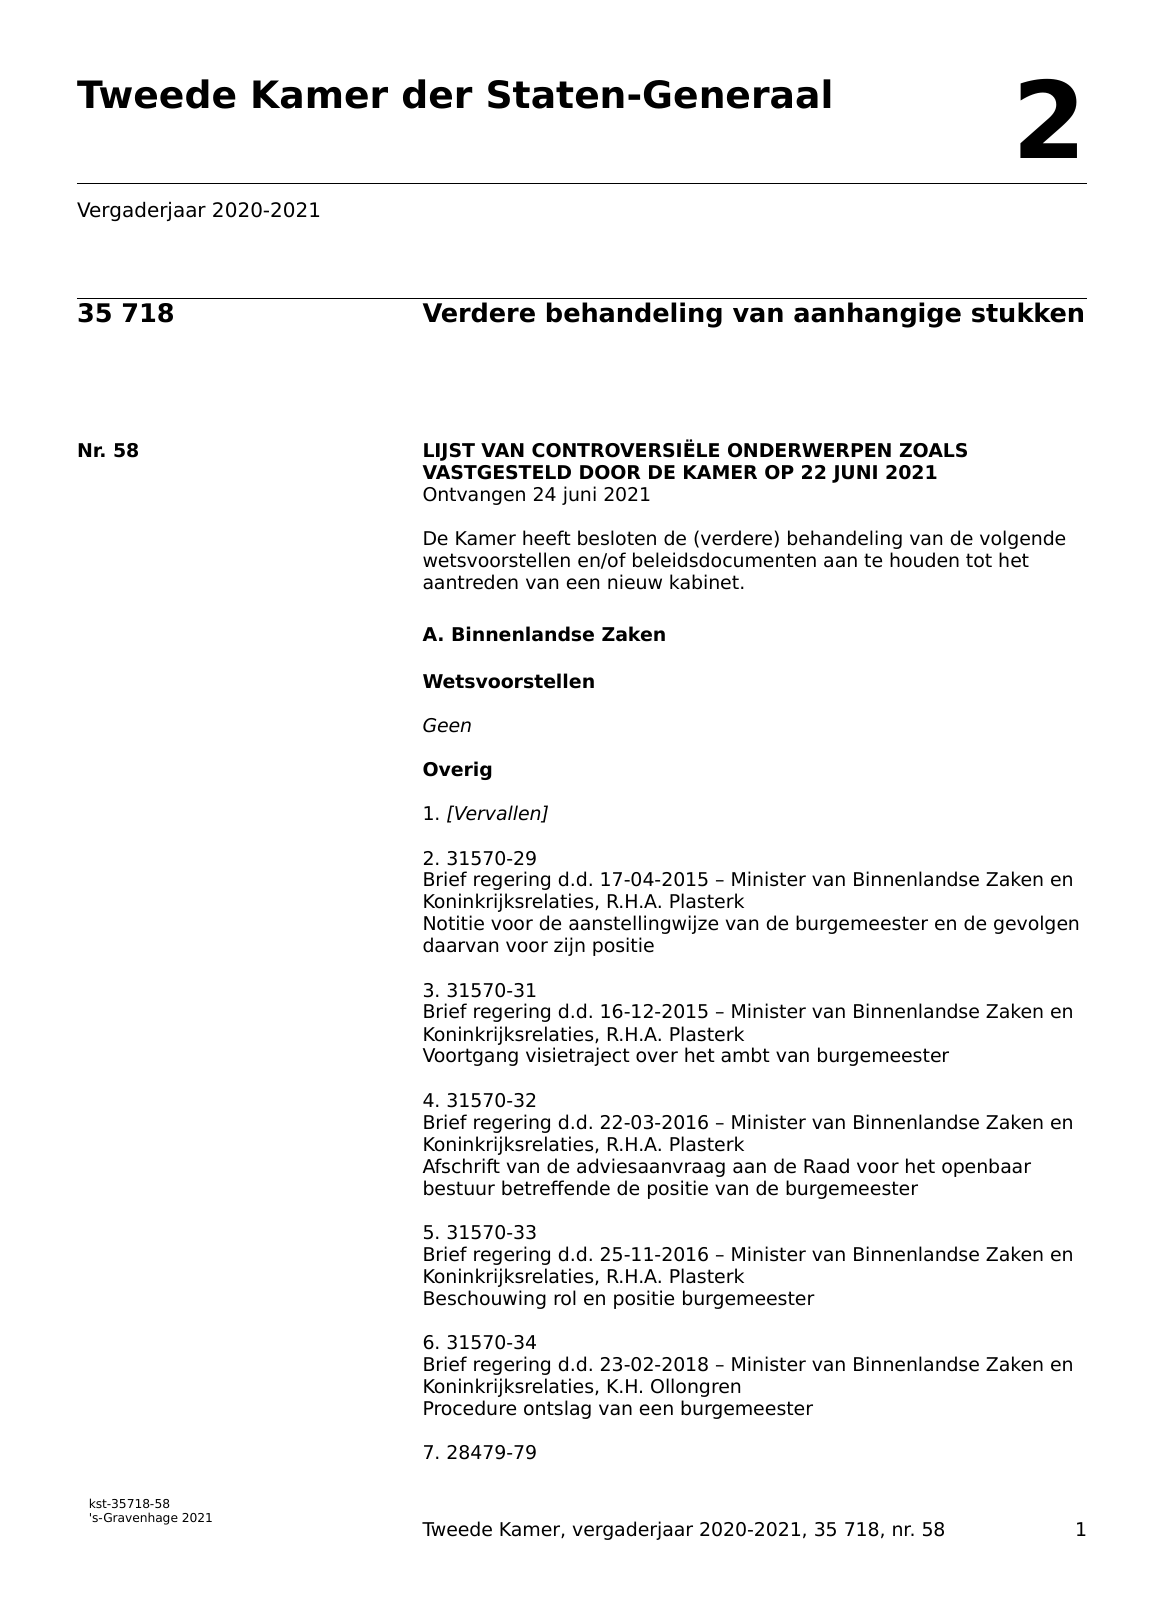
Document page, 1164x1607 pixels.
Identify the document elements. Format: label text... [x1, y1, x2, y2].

text Brief regering d.d. 22-03-2016 – Minister van Binnenlandse Zaken en Koninkrijksrelaties, R.H.A. Plasterk [422, 1112, 1087, 1156]
text 7. 28479-79 [422, 1442, 1087, 1464]
text Procedure ontslag van een burgemeester [422, 1398, 1087, 1420]
text Notitie voor de aanstellingwijze van de burgemeester en de gevolgen daarvan voor zijn positie [422, 913, 1087, 957]
table_header 2 [886, 59, 1087, 183]
text Brief regering d.d. 25-11-2016 – Minister van Binnenlandse Zaken en Koninkrijksrelaties, R.H.A. Plasterk [422, 1244, 1087, 1288]
subtitle Overig [422, 759, 1087, 781]
subtitle Wetsvoorstellen [422, 671, 1087, 693]
text 6. 31570-34 [422, 1332, 1087, 1354]
text Afschrift van de adviesaanvraag aan de Raad voor het openbaar bestuur betreffende de positie van de burgemeester [422, 1156, 1087, 1199]
text kst-35718-58 [88, 1497, 323, 1511]
subtitle Nr. 58 LIJST VAN CONTROVERSIËLE ONDERWERPEN ZOALS VASTGESTELD DOOR DE KAMER OP 22 JUNI 2021 [77, 440, 1087, 484]
subtitle A. Binnenlandse Zaken [422, 624, 1087, 646]
text 4. 31570-32 [422, 1089, 1087, 1112]
text 3. 31570-31 [422, 979, 1087, 1001]
text 1. [Vervallen] [422, 803, 1087, 825]
table_header Tweede Kamer der Staten-Generaal [77, 59, 886, 183]
text 5. 31570-33 [422, 1222, 1087, 1244]
text Brief regering d.d. 16-12-2015 – Minister van Binnenlandse Zaken en Koninkrijksrelaties, R.H.A. Plasterk [422, 1001, 1087, 1045]
text 's-Gravenhage 2021 [88, 1511, 323, 1525]
text Brief regering d.d. 17-04-2015 – Minister van Binnenlandse Zaken en Koninkrijksrelaties, R.H.A. Plasterk [422, 869, 1087, 913]
text De Kamer heeft besloten de (verdere) behandeling van de volgende wetsvoorstellen en/of beleidsdocumenten aan te houden tot het aantreden van een nieuw kabinet. [422, 528, 1087, 594]
text Brief regering d.d. 23-02-2018 – Minister van Binnenlandse Zaken en Koninkrijksrelaties, K.H. Ollongren [422, 1354, 1087, 1398]
text Voortgang visietraject over het ambt van burgemeester [422, 1045, 1087, 1067]
text Ontvangen 24 juni 2021 [422, 484, 1087, 506]
text 2. 31570-29 [422, 847, 1087, 869]
table_cell Vergaderjaar 2020-2021 [77, 184, 1087, 298]
text Geen [422, 715, 1087, 737]
subtitle 35 718 Verdere behandeling van aanhangige stukken [77, 299, 1087, 329]
text Beschouwing rol en positie burgemeester [422, 1288, 1087, 1309]
